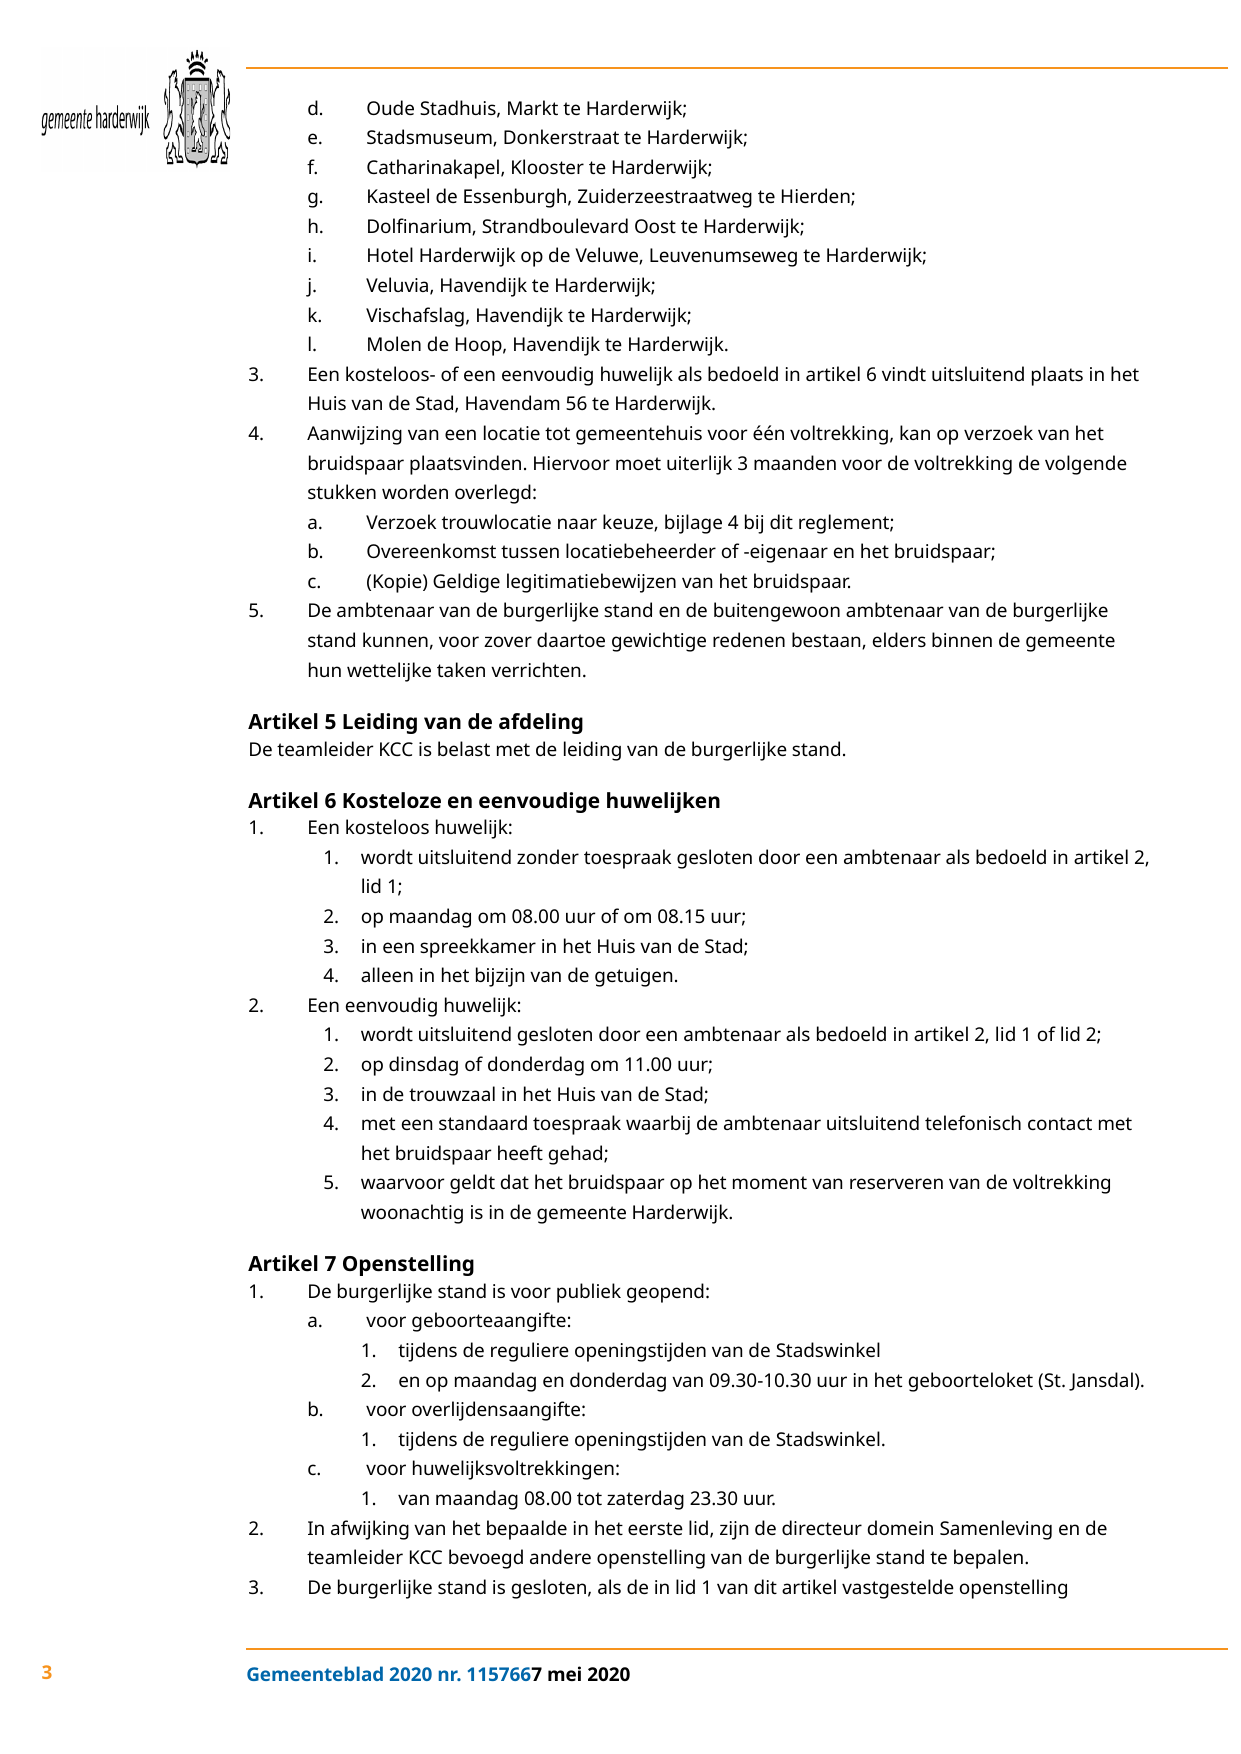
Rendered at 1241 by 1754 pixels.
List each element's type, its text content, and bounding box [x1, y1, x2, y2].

list Vischafslag, Havendijk te Harderwijk; [307, 302, 1152, 328]
list De ambtenaar van de burgerlijke stand en de buitengewoon ambtenaar van de burgerlijke stand kunnen, voor zover daartoe gewichtige redenen bestaan, elders binnen de gemeente hun wettelijke taken verrichten. [248, 598, 1152, 683]
list voor huwelijksvoltrekkingen: [307, 1456, 1152, 1481]
list met een standaard toespraak waarbij de ambtenaar uitsluitend telefonisch contact met het bruidspaar heeft gehad; [323, 1110, 1152, 1166]
list Een kosteloos- of een eenvoudig huwelijk als bedoeld in artikel 6 vindt uitsluitend plaats in het Huis van de Stad, Havendam 56 te Harderwijk. [248, 361, 1152, 416]
list in de trouwzaal in het Huis van de Stad; [323, 1081, 1152, 1107]
list Kasteel de Essenburgh, Zuiderzeestraatweg te Hierden; [307, 183, 1152, 209]
list Molen de Hoop, Havendijk te Harderwijk. [307, 331, 1152, 357]
list Een eenvoudig huwelijk: [248, 992, 1152, 1018]
list voor geboorteaangifte: [307, 1308, 1152, 1333]
list Stadsmuseum, Donkerstraat te Harderwijk; [307, 124, 1152, 150]
text Artikel 6 Kosteloze en eenvoudige huwelijken [248, 786, 1152, 814]
text De teamleider KCC is belast met de leiding van de burgerlijke stand. [248, 736, 1152, 761]
list tijdens de reguliere openingstijden van de Stadswinkel. [361, 1426, 1152, 1452]
text Artikel 5 Leiding van de afdeling [248, 707, 1152, 736]
list Overeenkomst tussen locatiebeheerder of -eigenaar en het bruidspaar; [307, 538, 1152, 564]
list wordt uitsluitend gesloten door een ambtenaar als bedoeld in artikel 2, lid 1 of lid 2; [323, 1022, 1152, 1047]
list op dinsdag of donderdag om 11.00 uur; [323, 1051, 1152, 1077]
list Oude Stadhuis, Markt te Harderwijk; [307, 95, 1152, 121]
list Een kosteloos huwelijk: [248, 814, 1152, 840]
list en op maandag en donderdag van 09.30-10.30 uur in het geboorteloket (St. Jansdal). [361, 1367, 1152, 1392]
list (Kopie) Geldige legitimatiebewijzen van het bruidspaar. [307, 568, 1152, 594]
list Dolfinarium, Strandboulevard Oost te Harderwijk; [307, 213, 1152, 239]
list De burgerlijke stand is voor publiek geopend: [248, 1278, 1152, 1304]
list in een spreekkamer in het Huis van de Stad; [323, 933, 1152, 959]
list tijdens de reguliere openingstijden van de Stadswinkel [361, 1337, 1152, 1363]
text Artikel 7 Openstelling [248, 1249, 1152, 1278]
list De burgerlijke stand is gesloten, als de in lid 1 van dit artikel vastgestelde openstelling [248, 1574, 1152, 1599]
list alleen in het bijzijn van de getuigen. [323, 962, 1152, 988]
list Aanwijzing van een locatie tot gemeentehuis voor één voltrekking, kan op verzoek van het bruidspaar plaatsvinden. Hiervoor moet uiterlijk 3 maanden voor de voltrekking de volgende stukken worden overlegd: [248, 420, 1152, 505]
picture [41, 47, 231, 172]
list Catharinakapel, Klooster te Harderwijk; [307, 154, 1152, 180]
list op maandag om 08.00 uur of om 08.15 uur; [323, 903, 1152, 929]
list Hotel Harderwijk op de Veluwe, Leuvenumseweg te Harderwijk; [307, 243, 1152, 268]
list voor overlijdensaangifte: [307, 1396, 1152, 1422]
list Verzoek trouwlocatie naar keuze, bijlage 4 bij dit reglement; [307, 509, 1152, 535]
list waarvoor geldt dat het bruidspaar op het moment van reserveren van de voltrekking woonachtig is in de gemeente Harderwijk. [323, 1169, 1152, 1225]
list Veluvia, Havendijk te Harderwijk; [307, 272, 1152, 298]
list van maandag 08.00 tot zaterdag 23.30 uur. [361, 1485, 1152, 1511]
list In afwijking van het bepaalde in het eerste lid, zijn de directeur domein Samenleving en de teamleider KCC bevoegd andere openstelling van de burgerlijke stand te bepalen. [248, 1515, 1152, 1570]
list wordt uitsluitend zonder toespraak gesloten door een ambtenaar als bedoeld in artikel 2, lid 1; [323, 844, 1152, 899]
